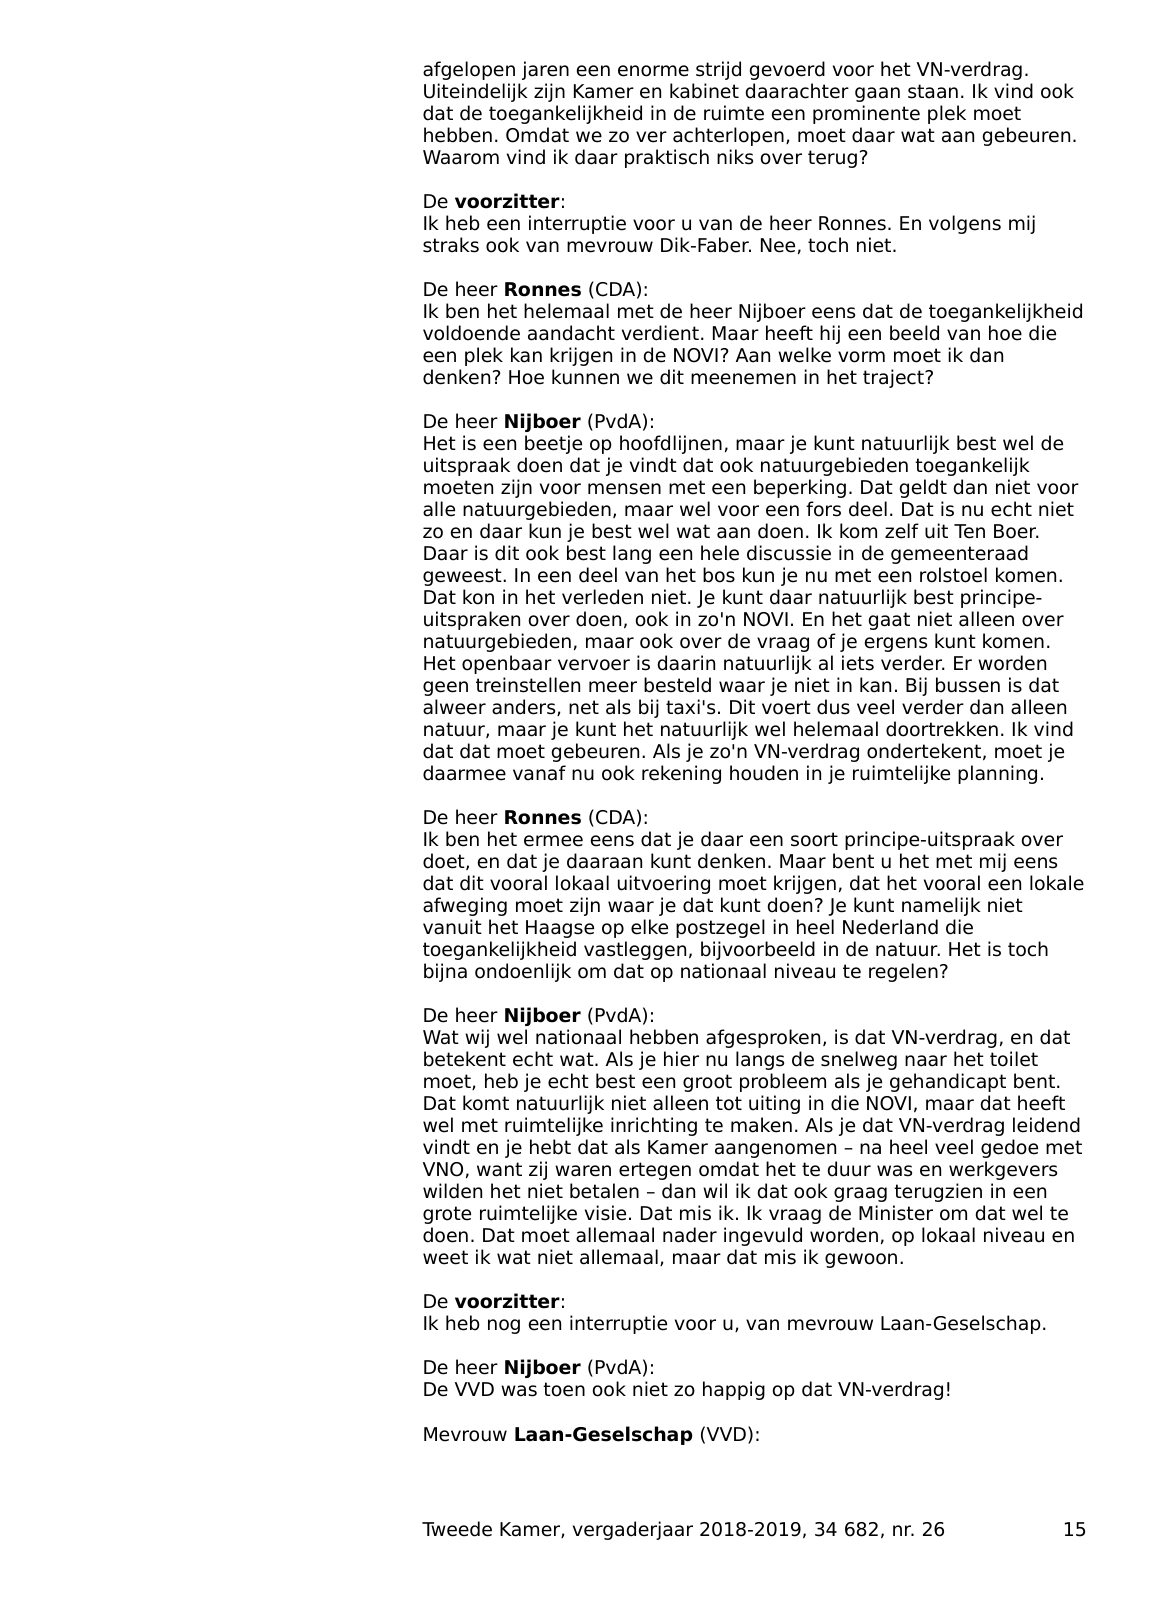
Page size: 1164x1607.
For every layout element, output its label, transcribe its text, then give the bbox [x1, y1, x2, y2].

text De VVD was toen ook niet zo happig op dat VN-verdrag! [422, 1379, 1087, 1401]
text De voorzitter: [422, 1291, 1087, 1313]
text Ik heb een interruptie voor u van de heer Ronnes. En volgens mij straks ook van mevrouw Dik-Faber. Nee, toch niet. [422, 213, 1087, 257]
text Mevrouw Laan-Geselschap (VVD): [422, 1423, 1087, 1445]
text De heer Nijboer (PvdA): [422, 411, 1087, 433]
text afgelopen jaren een enorme strijd gevoerd voor het VN-verdrag. Uiteindelijk zijn Kamer en kabinet daarachter gaan staan. Ik vind ook dat de toegankelijkheid in de ruimte een prominente plek moet hebben. Omdat we zo ver achterlopen, moet daar wat aan gebeuren. Waarom vind ik daar praktisch niks over terug? [422, 59, 1087, 169]
text De heer Ronnes (CDA): [422, 807, 1087, 829]
text Het is een beetje op hoofdlijnen, maar je kunt natuurlijk best wel de uitspraak doen dat je vindt dat ook natuurgebieden toegankelijk moeten zijn voor mensen met een beperking. Dat geldt dan niet voor alle natuurgebieden, maar wel voor een fors deel. Dat is nu echt niet zo en daar kun je best wel wat aan doen. Ik kom zelf uit Ten Boer. Daar is dit ook best lang een hele discussie in de gemeenteraad geweest. In een deel van het bos kun je nu met een rolstoel komen. Dat kon in het verleden niet. Je kunt daar natuurlijk best principe-uitspraken over doen, ook in zo'n NOVI. En het gaat niet alleen over natuurgebieden, maar ook over de vraag of je ergens kunt komen. Het openbaar vervoer is daarin natuurlijk al iets verder. Er worden geen treinstellen meer besteld waar je niet in kan. Bij bussen is dat alweer anders, net als bij taxi's. Dit voert dus veel verder dan alleen natuur, maar je kunt het natuurlijk wel helemaal doortrekken. Ik vind dat dat moet gebeuren. Als je zo'n VN-verdrag ondertekent, moet je daarmee vanaf nu ook rekening houden in je ruimtelijke planning. [422, 433, 1087, 785]
text Ik heb nog een interruptie voor u, van mevrouw Laan-Geselschap. [422, 1313, 1087, 1335]
text De heer Nijboer (PvdA): [422, 1357, 1087, 1379]
text De heer Ronnes (CDA): [422, 279, 1087, 301]
text Wat wij wel nationaal hebben afgesproken, is dat VN-verdrag, en dat betekent echt wat. Als je hier nu langs de snelweg naar het toilet moet, heb je echt best een groot probleem als je gehandicapt bent. Dat komt natuurlijk niet alleen tot uiting in die NOVI, maar dat heeft wel met ruimtelijke inrichting te maken. Als je dat VN-verdrag leidend vindt en je hebt dat als Kamer aangenomen – na heel veel gedoe met VNO, want zij waren ertegen omdat het te duur was en werkgevers wilden het niet betalen – dan wil ik dat ook graag terugzien in een grote ruimtelijke visie. Dat mis ik. Ik vraag de Minister om dat wel te doen. Dat moet allemaal nader ingevuld worden, op lokaal niveau en weet ik wat niet allemaal, maar dat mis ik gewoon. [422, 1027, 1087, 1269]
text Ik ben het ermee eens dat je daar een soort principe-uitspraak over doet, en dat je daaraan kunt denken. Maar bent u het met mij eens dat dit vooral lokaal uitvoering moet krijgen, dat het vooral een lokale afweging moet zijn waar je dat kunt doen? Je kunt namelijk niet vanuit het Haagse op elke postzegel in heel Nederland die toegankelijkheid vastleggen, bijvoorbeeld in de natuur. Het is toch bijna ondoenlijk om dat op nationaal niveau te regelen? [422, 829, 1087, 983]
text De voorzitter: [422, 191, 1087, 213]
text De heer Nijboer (PvdA): [422, 1005, 1087, 1027]
text Ik ben het helemaal met de heer Nijboer eens dat de toegankelijkheid voldoende aandacht verdient. Maar heeft hij een beeld van hoe die een plek kan krijgen in de NOVI? Aan welke vorm moet ik dan denken? Hoe kunnen we dit meenemen in het traject? [422, 301, 1087, 389]
